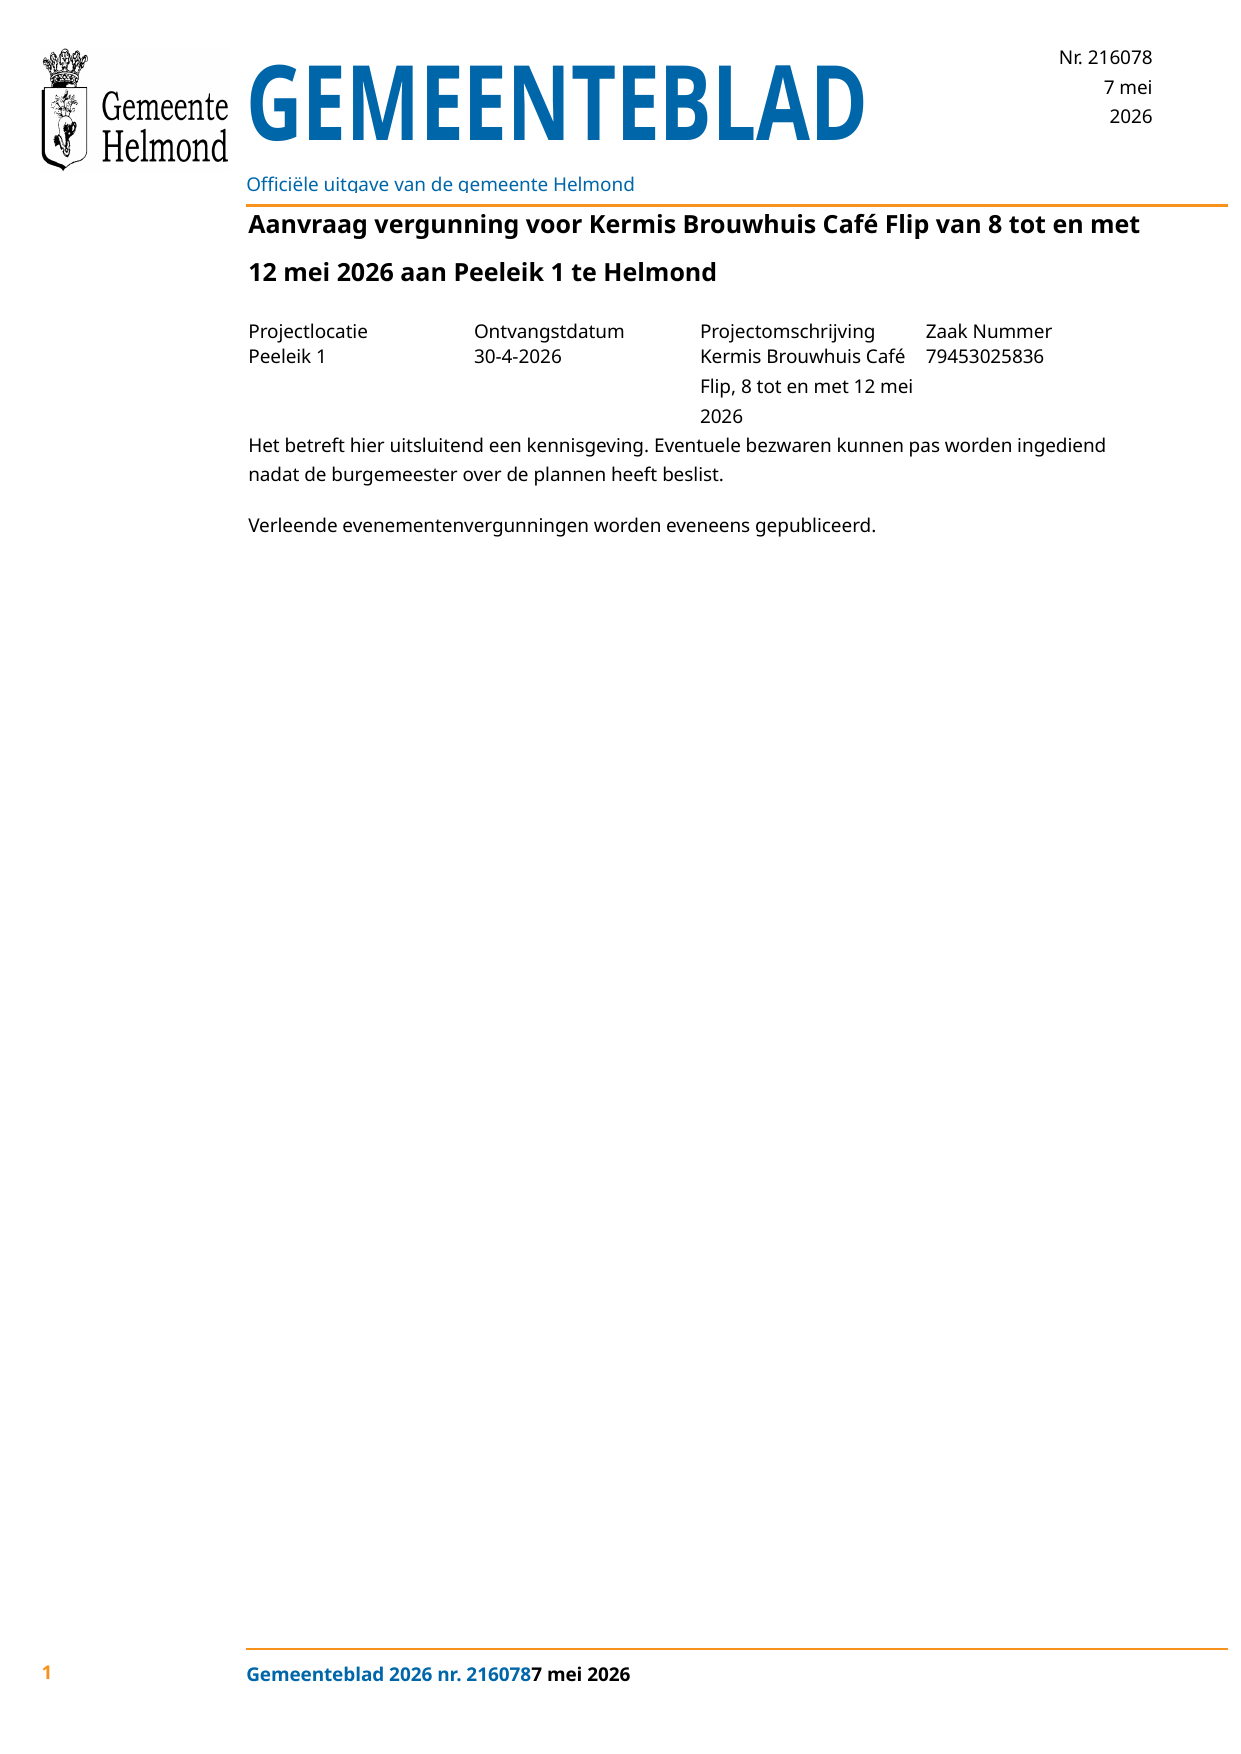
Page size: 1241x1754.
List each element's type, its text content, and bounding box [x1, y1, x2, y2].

table_header Zaak Nummer [926, 318, 1152, 344]
table_header Projectomschrijving [700, 318, 926, 344]
text Het betreft hier uitsluitend een kennisgeving. Eventuele bezwaren kunnen pas worden ingediend nadat de burgemeester over de plannen heeft beslist. [248, 432, 1152, 487]
table_cell Kermis Brouwhuis Café Flip, 8 tot en met 12 mei 2026 [700, 344, 926, 429]
table_cell 30-4-2026 [474, 344, 700, 429]
table_header Projectlocatie [248, 318, 474, 344]
table_header Ontvangstdatum [474, 318, 700, 344]
text Aanvraag vergunning voor Kermis Brouwhuis Café Flip van 8 tot en met 12 mei 2026 aan Peeleik 1 te Helmond [248, 207, 1152, 288]
picture [41, 47, 231, 172]
table_cell 79453025836 [926, 344, 1152, 429]
table_cell Peeleik 1 [248, 344, 474, 429]
text Verleende evenementenvergunningen worden eveneens gepubliceerd. [248, 512, 1152, 538]
